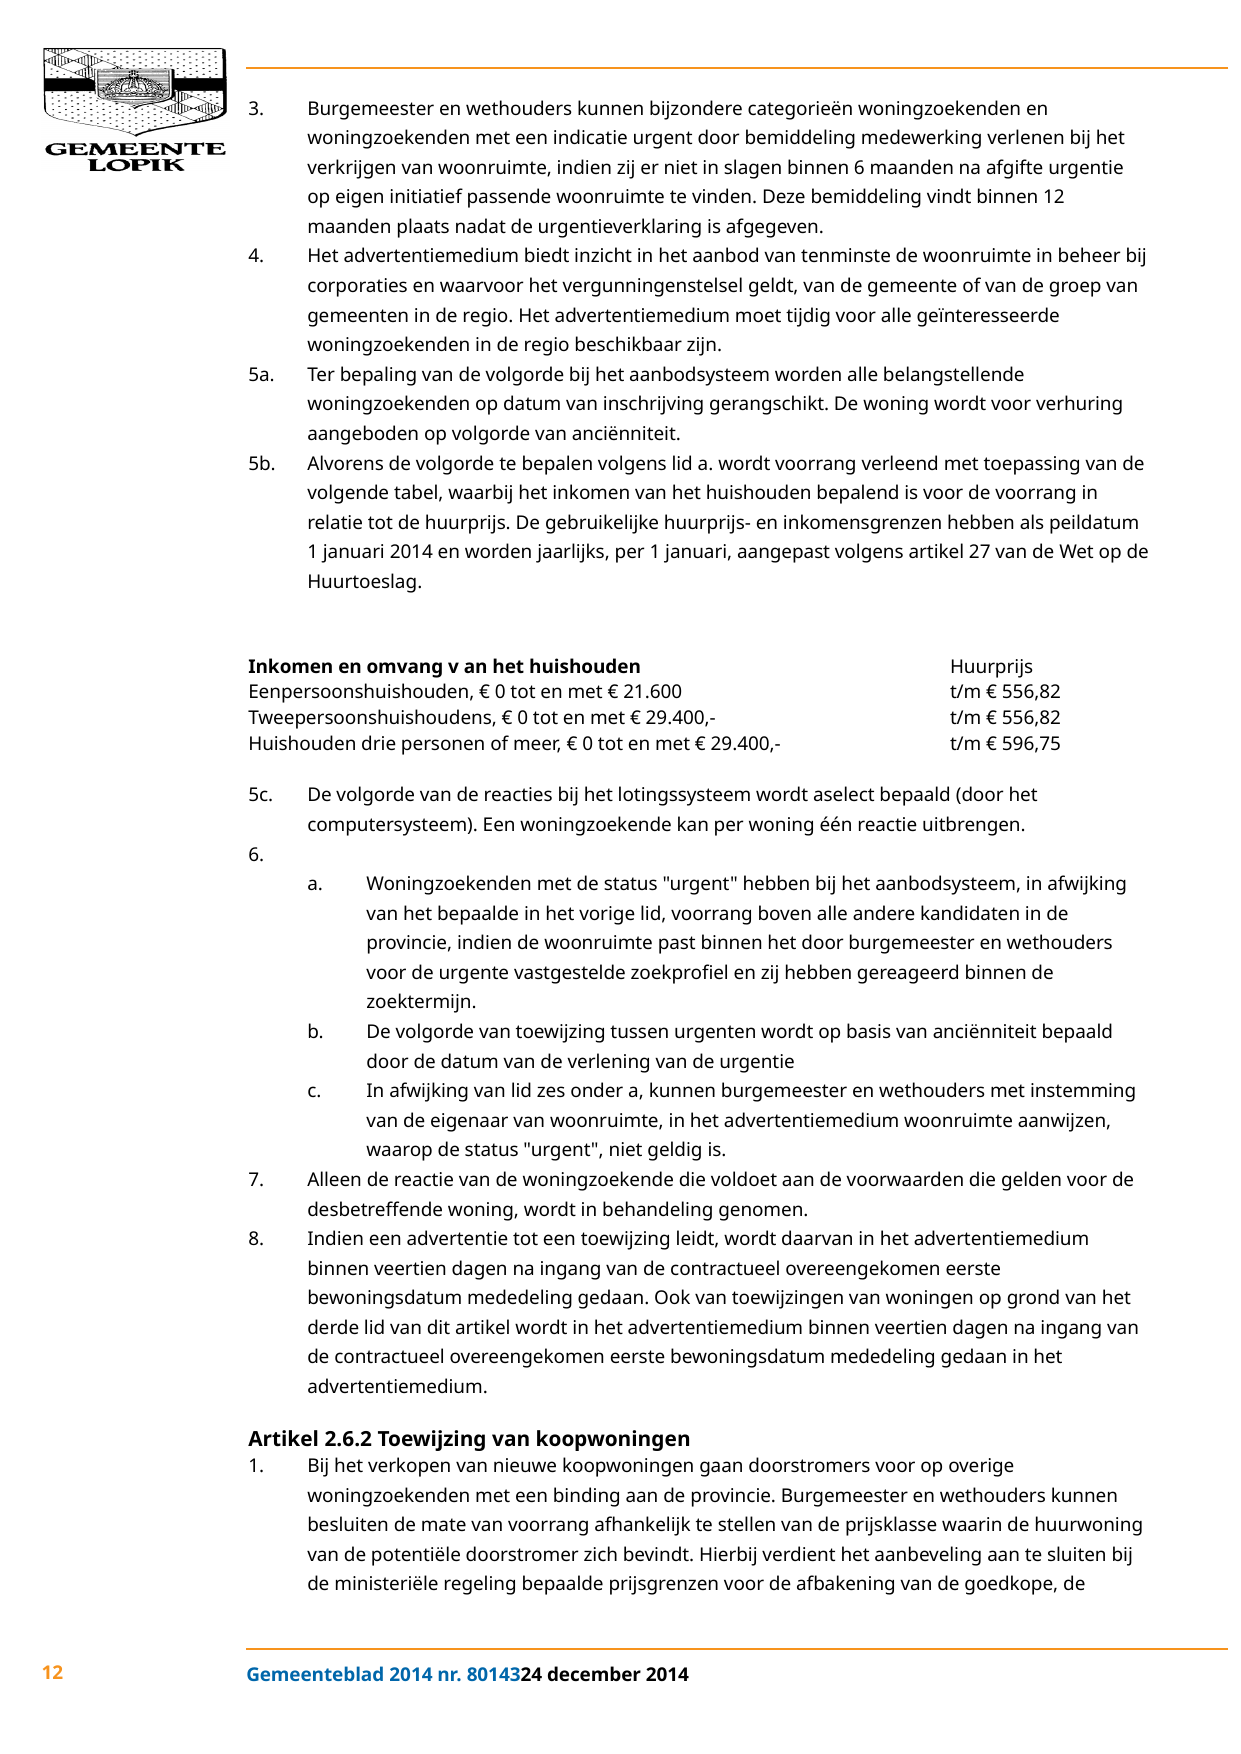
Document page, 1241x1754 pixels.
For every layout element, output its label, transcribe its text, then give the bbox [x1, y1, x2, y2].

list Het advertentiemedium biedt inzicht in het aanbod van tenminste de woonruimte in beheer bij corporaties en waarvoor het vergunningenstelsel geldt, van de gemeente of van de groep van gemeenten in de regio. Het advertentiemedium moet tijdig voor alle geïnteresseerde woningzoekenden in de regio beschikbaar zijn. [248, 243, 1152, 357]
table_cell t/m € 556,82 [950, 705, 1152, 730]
list Burgemeester en wethouders kunnen bijzondere categorieën woningzoekenden en woningzoekenden met een indicatie urgent door bemiddeling medewerking verlenen bij het verkrijgen van woonruimte, indien zij er niet in slagen binnen 6 maanden na afgifte urgentie op eigen initiatief passende woonruimte te vinden. Deze bemiddeling vindt binnen 12 maanden plaats nadat de urgentieverklaring is afgegeven. [248, 95, 1152, 239]
table_cell t/m € 596,75 [950, 730, 1152, 756]
list De volgorde van toewijzing tussen urgenten wordt op basis van anciënniteit bepaald door de datum van de verlening van de urgentie [307, 1018, 1152, 1074]
text Artikel 2.6.2 Toewijzing van koopwoningen [248, 1424, 1152, 1452]
list De volgorde van de reacties bij het lotingssysteem wordt aselect bepaald (door het computersysteem). Een woningzoekende kan per woning één reactie uitbrengen. [248, 782, 1152, 837]
list Ter bepaling van de volgorde bij het aanbodsysteem worden alle belangstellende woningzoekenden op datum van inschrijving gerangschikt. De woning wordt voor verhuring aangeboden op volgorde van anciënniteit. [248, 361, 1152, 446]
table_header Huurprijs [950, 653, 1152, 679]
list Woningzoekenden met de status "urgent" hebben bij het aanbodsysteem, in afwijking van het bepaalde in het vorige lid, voorrang boven alle andere kandidaten in de provincie, indien de woonruimte past binnen het door burgemeester en wethouders voor de urgente vastgestelde zoekprofiel en zij hebben gereageerd binnen de zoektermijn. [307, 870, 1152, 1014]
list Bij het verkopen van nieuwe koopwoningen gaan doorstromers voor op overige woningzoekenden met een binding aan de provincie. Burgemeester en wethouders kunnen besluiten de mate van voorrang afhankelijk te stellen van de prijsklasse waarin de huurwoning van de potentiële doorstromer zich bevindt. Hierbij verdient het aanbeveling aan te sluiten bij de ministeriële regeling bepaalde prijsgrenzen voor de afbakening van de goedkope, de [248, 1452, 1152, 1596]
table_header Inkomen en omvang v an het huishouden [248, 653, 950, 679]
list Alvorens de volgorde te bepalen volgens lid a. wordt voorrang verleend met toepassing van de volgende tabel, waarbij het inkomen van het huishouden bepalend is voor de voorrang in relatie tot de huurprijs. De gebruikelijke huurprijs- en inkomensgrenzen hebben als peildatum 1 januari 2014 en worden jaarlijks, per 1 januari, aangepast volgens artikel 27 van de Wet op de Huurtoeslag. [248, 450, 1152, 594]
list In afwijking van lid zes onder a, kunnen burgemeester en wethouders met instemming van de eigenaar van woonruimte, in het advertentiemedium woonruimte aanwijzen, waarop de status "urgent", niet geldig is. [307, 1077, 1152, 1162]
table_cell Eenpersoonshuishouden, € 0 tot en met € 21.600 [248, 679, 950, 704]
table_cell Huishouden drie personen of meer, € 0 tot en met € 29.400,- [248, 730, 950, 756]
table_cell Tweepersoonshuishoudens, € 0 tot en met € 29.400,- [248, 705, 950, 730]
list Alleen de reactie van de woningzoekende die voldoet aan de voorwaarden die gelden voor de desbetreffende woning, wordt in behandeling genomen. [248, 1166, 1152, 1222]
table_cell t/m € 556,82 [950, 679, 1152, 704]
picture [41, 47, 231, 172]
list Indien een advertentie tot een toewijzing leidt, wordt daarvan in het advertentiemedium binnen veertien dagen na ingang van de contractueel overeengekomen eerste bewoningsdatum mededeling gedaan. Ook van toewijzingen van woningen op grond van het derde lid van dit artikel wordt in het advertentiemedium binnen veertien dagen na ingang van de contractueel overeengekomen eerste bewoningsdatum mededeling gedaan in het advertentiemedium. [248, 1225, 1152, 1399]
